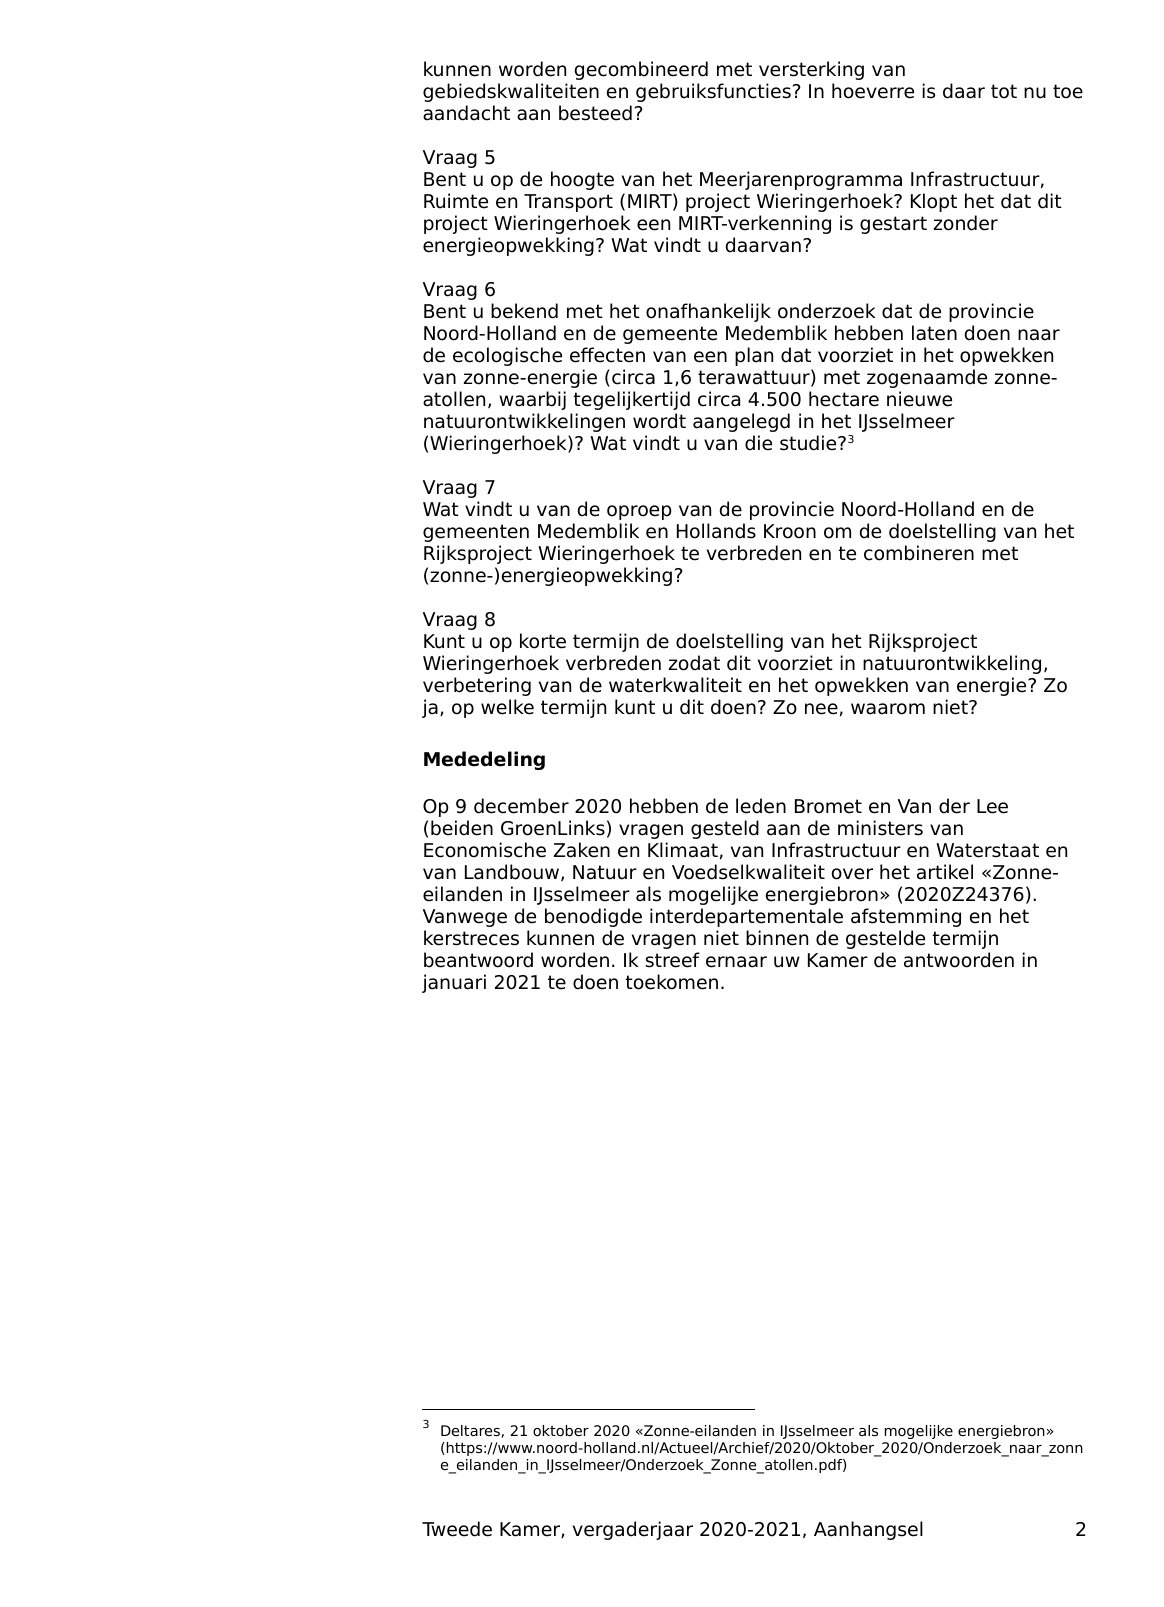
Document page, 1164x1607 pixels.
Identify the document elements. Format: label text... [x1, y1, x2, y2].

text Vraag 8 [422, 609, 1087, 631]
text Vraag 6 [422, 279, 1087, 301]
text Kunt u op korte termijn de doelstelling van het Rijksproject Wieringerhoek verbreden zodat dit voorziet in natuurontwikkeling, verbetering van de waterkwaliteit en het opwekken van energie? Zo ja, op welke termijn kunt u dit doen? Zo nee, waarom niet? [422, 631, 1087, 719]
text Bent u bekend met het onafhankelijk onderzoek dat de provincie Noord-Holland en de gemeente Medemblik hebben laten doen naar de ecologische effecten van een plan dat voorziet in het opwekken van zonne-energie (circa 1,6 terawattuur) met zogenaamde zonne-atollen, waarbij tegelijkertijd circa 4.500 hectare nieuwe natuurontwikkelingen wordt aangelegd in het IJsselmeer (Wieringerhoek)? Wat vindt u van die studie? [422, 301, 1087, 455]
subtitle Mededeling [422, 749, 1087, 771]
text Bent u op de hoogte van het Meerjarenprogramma Infrastructuur, Ruimte en Transport (MIRT) project Wieringerhoek? Klopt het dat dit project Wieringerhoek een MIRT-verkenning is gestart zonder energieopwekking? Wat vindt u daarvan? [422, 169, 1087, 257]
text Deltares, 21 oktober 2020 «Zonne-eilanden in IJsselmeer als mogelijke energiebron» (https://www.noord-holland.nl/Actueel/Archief/2020/Oktober_2020/Onderzoek_naar_zonne_eilanden_in_IJsselmeer/Onderzoek_Zonne_atollen.pdf) [422, 1418, 1087, 1474]
text Wat vindt u van de oproep van de provincie Noord-Holland en de gemeenten Medemblik en Hollands Kroon om de doelstelling van het Rijksproject Wieringerhoek te verbreden en te combineren met (zonne-)energieopwekking? [422, 499, 1087, 587]
text Vraag 7 [422, 477, 1087, 499]
text Op 9 december 2020 hebben de leden Bromet en Van der Lee (beiden GroenLinks) vragen gesteld aan de ministers van Economische Zaken en Klimaat, van Infrastructuur en Waterstaat en van Landbouw, Natuur en Voedselkwaliteit over het artikel «Zonne-eilanden in IJsselmeer als mogelijke energiebron» (2020Z24376). [422, 796, 1087, 906]
text kunnen worden gecombineerd met versterking van gebiedskwaliteiten en gebruiksfuncties? In hoeverre is daar tot nu toe aandacht aan besteed? [422, 59, 1087, 125]
text Vraag 5 [422, 147, 1087, 169]
text Vanwege de benodigde interdepartementale afstemming en het kerstreces kunnen de vragen niet binnen de gestelde termijn beantwoord worden. Ik streef ernaar uw Kamer de antwoorden in januari 2021 te doen toekomen. [422, 906, 1087, 994]
